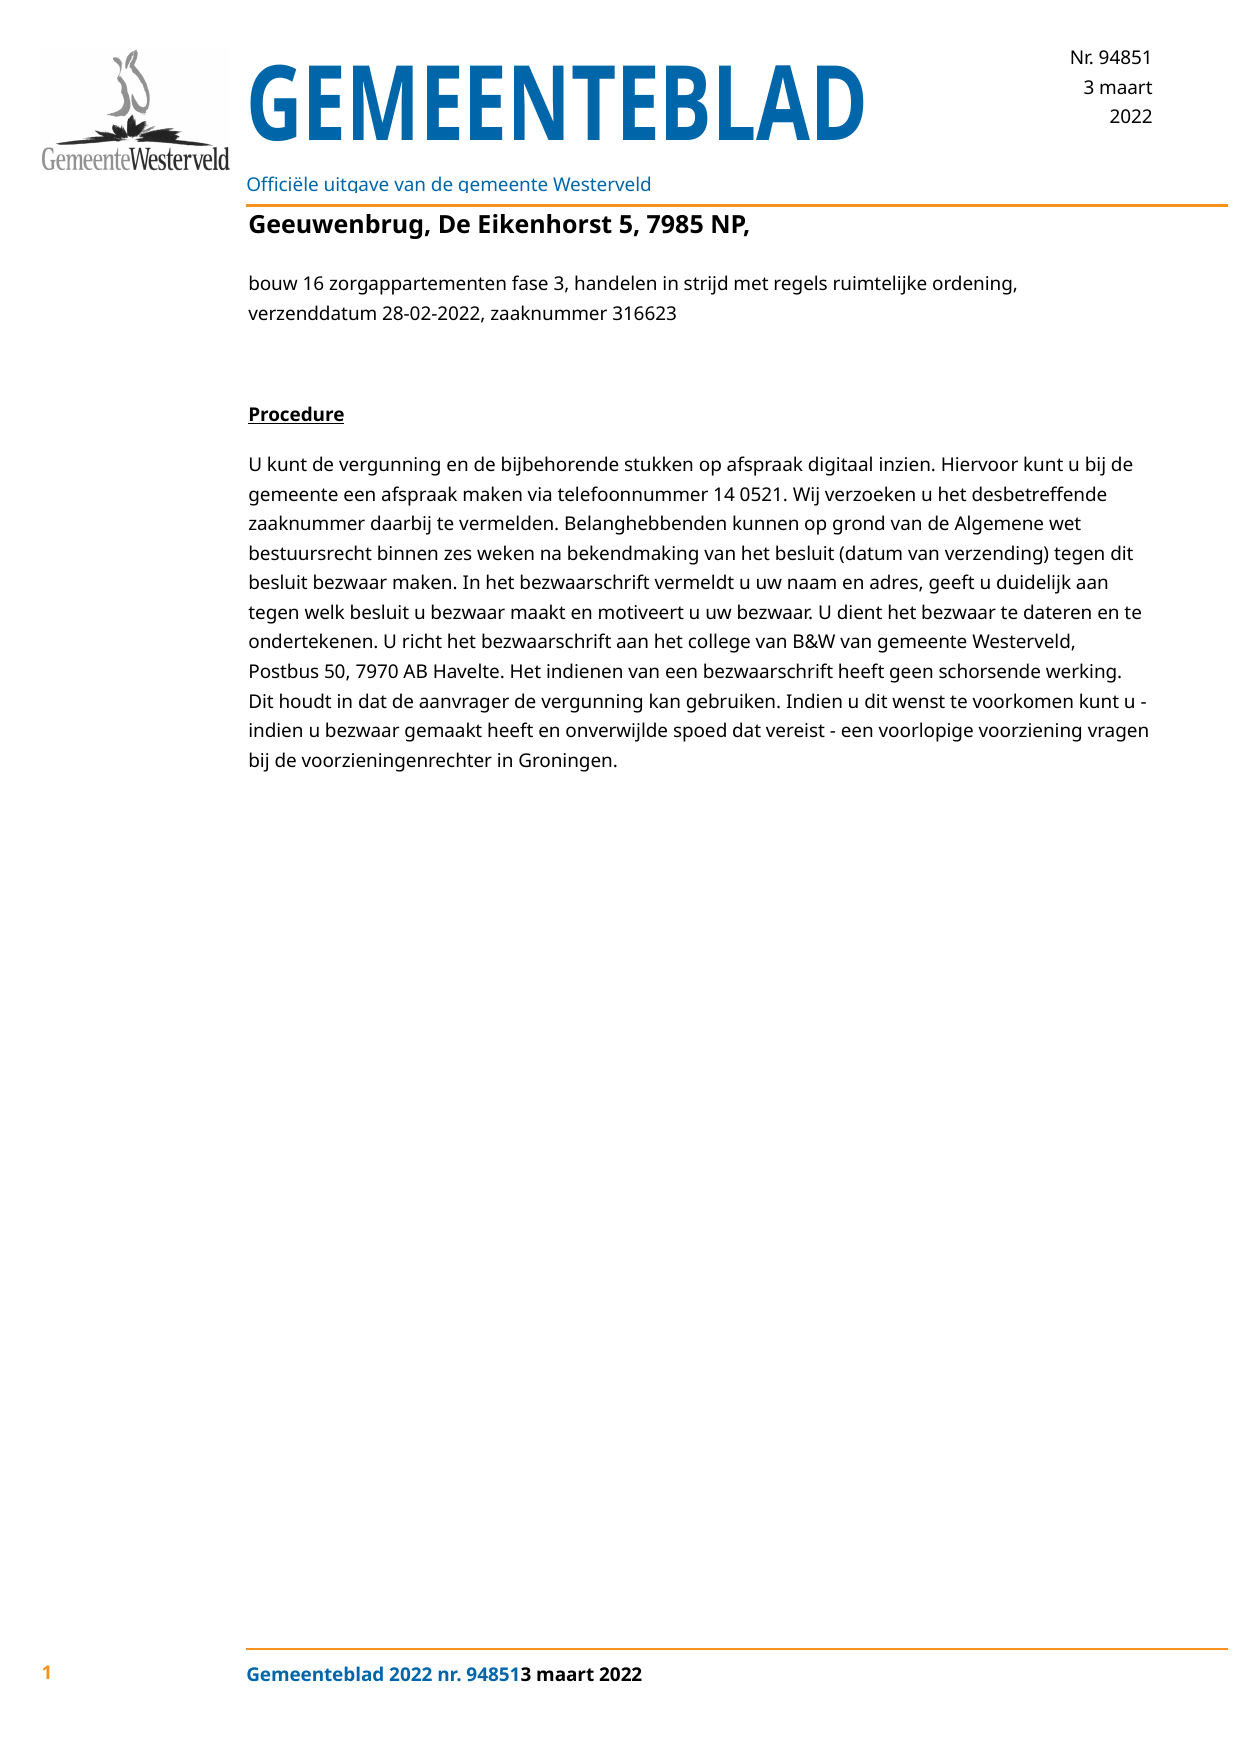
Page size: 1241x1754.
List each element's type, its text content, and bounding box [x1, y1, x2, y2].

picture [41, 47, 231, 172]
text Geeuwenbrug, De Eikenhorst 5, 7985 NP, [248, 207, 1152, 241]
text U kunt de vergunning en de bijbehorende stukken op afspraak digitaal inzien. Hiervoor kunt u bij de gemeente een afspraak maken via telefoonnummer 14 0521. Wij verzoeken u het desbetreffende zaaknummer daarbij te vermelden. Belanghebbenden kunnen op grond van de Algemene wet bestuursrecht binnen zes weken na bekendmaking van het besluit (datum van verzending) tegen dit besluit bezwaar maken. In het bezwaarschrift vermeldt u uw naam en adres, geeft u duidelijk aan tegen welk besluit u bezwaar maakt en motiveert u uw bezwaar. U dient het bezwaar te dateren en te ondertekenen. U richt het bezwaarschrift aan het college van B&W van gemeente Westerveld, Postbus 50, 7970 AB Havelte. Het indienen van een bezwaarschrift heeft geen schorsende werking. Dit houdt in dat de aanvrager de vergunning kan gebruiken. Indien u dit wenst te voorkomen kunt u - indien u bezwaar gemaakt heeft en onverwijlde spoed dat vereist - een voorlopige voorziening vragen bij de voorzieningenrechter in Groningen. [248, 451, 1152, 773]
text Procedure [248, 401, 1152, 426]
text bouw 16 zorgappartementen fase 3, handelen in strijd met regels ruimtelijke ordening, verzenddatum 28-02-2022, zaaknummer 316623 [248, 270, 1152, 326]
